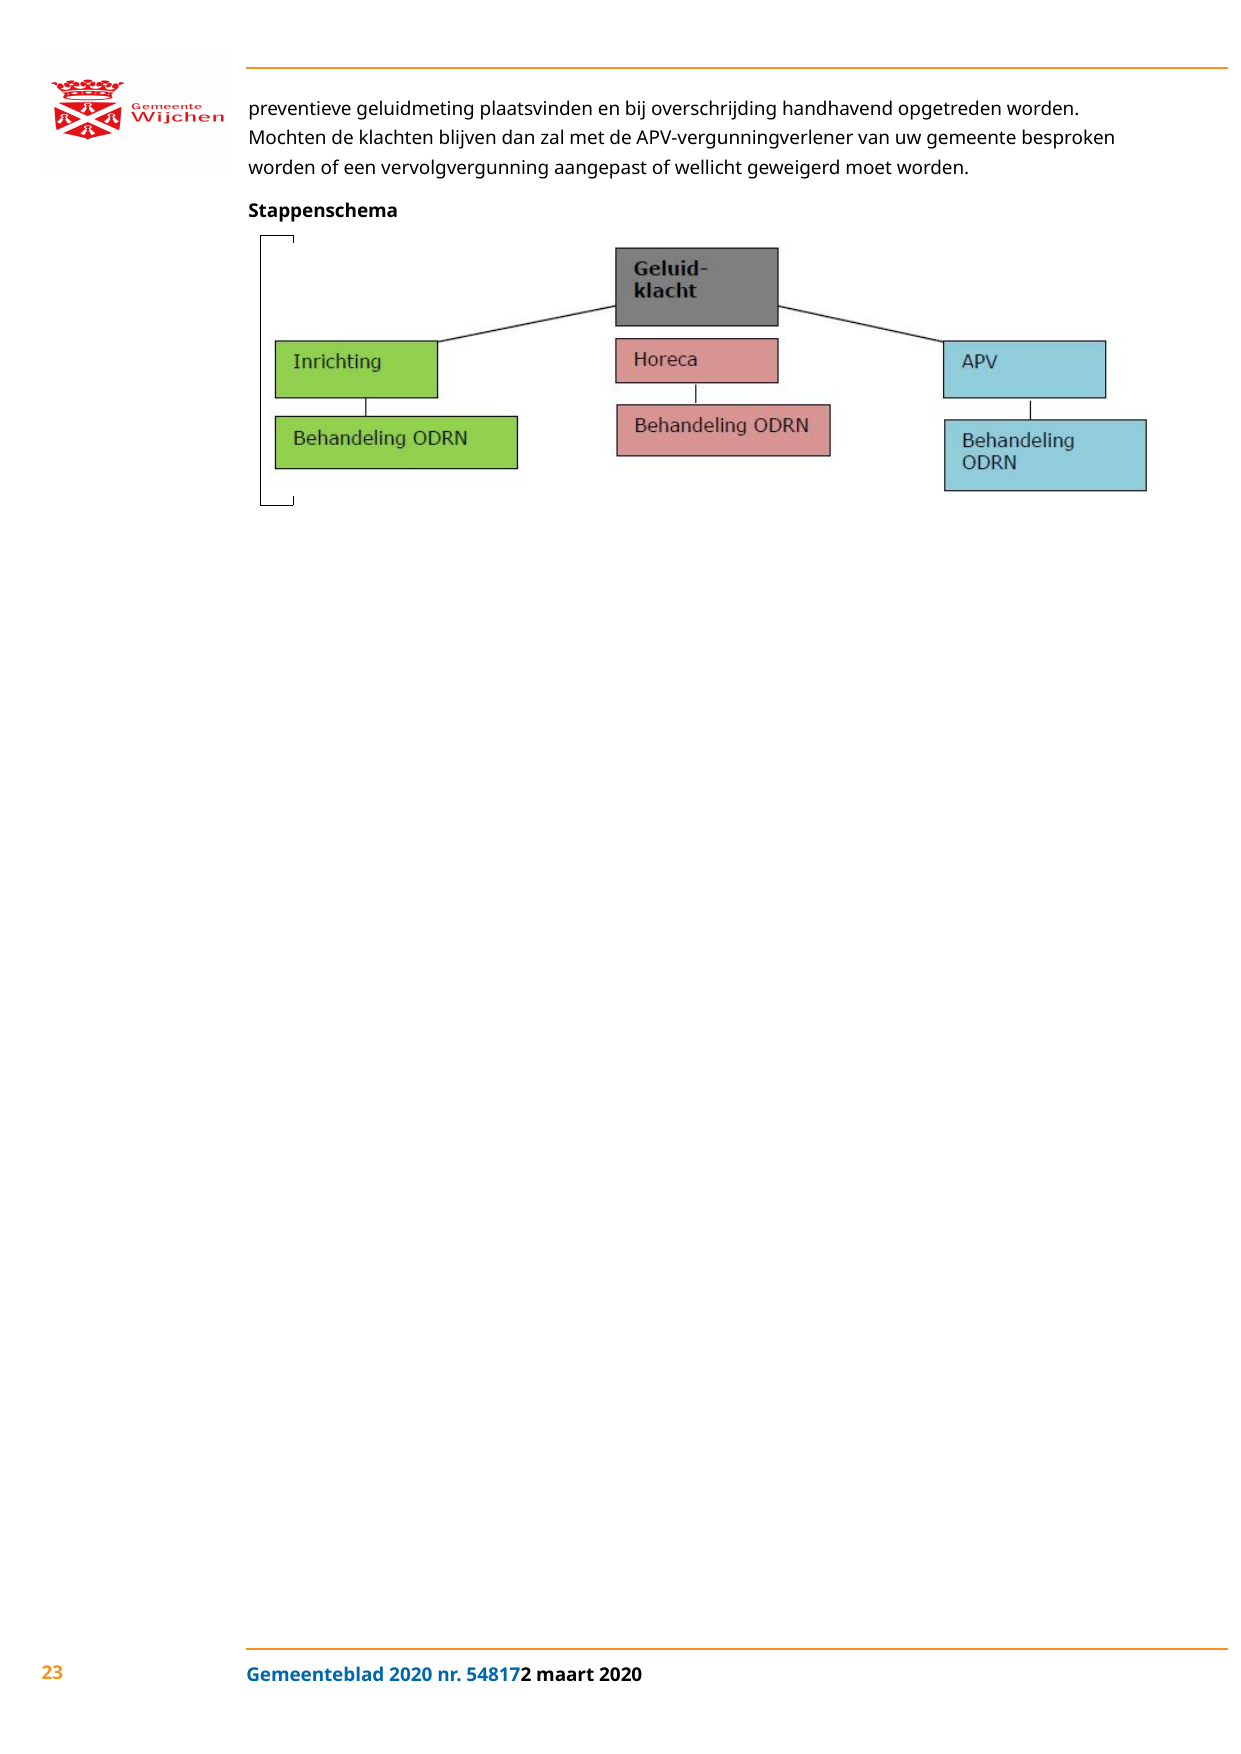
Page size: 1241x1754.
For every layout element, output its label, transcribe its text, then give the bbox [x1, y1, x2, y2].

text preventieve geluidmeting plaatsvinden en bij overschrijding handhavend opgetreden worden. Mochten de klachten blijven dan zal met de APV-vergunningverlener van uw gemeente besproken worden of een vervolgvergunning aangepast of wellicht geweigerd moet worden. [248, 95, 1152, 180]
picture [268, 243, 1155, 496]
text Stappenschema [248, 197, 1152, 223]
picture [41, 47, 231, 172]
